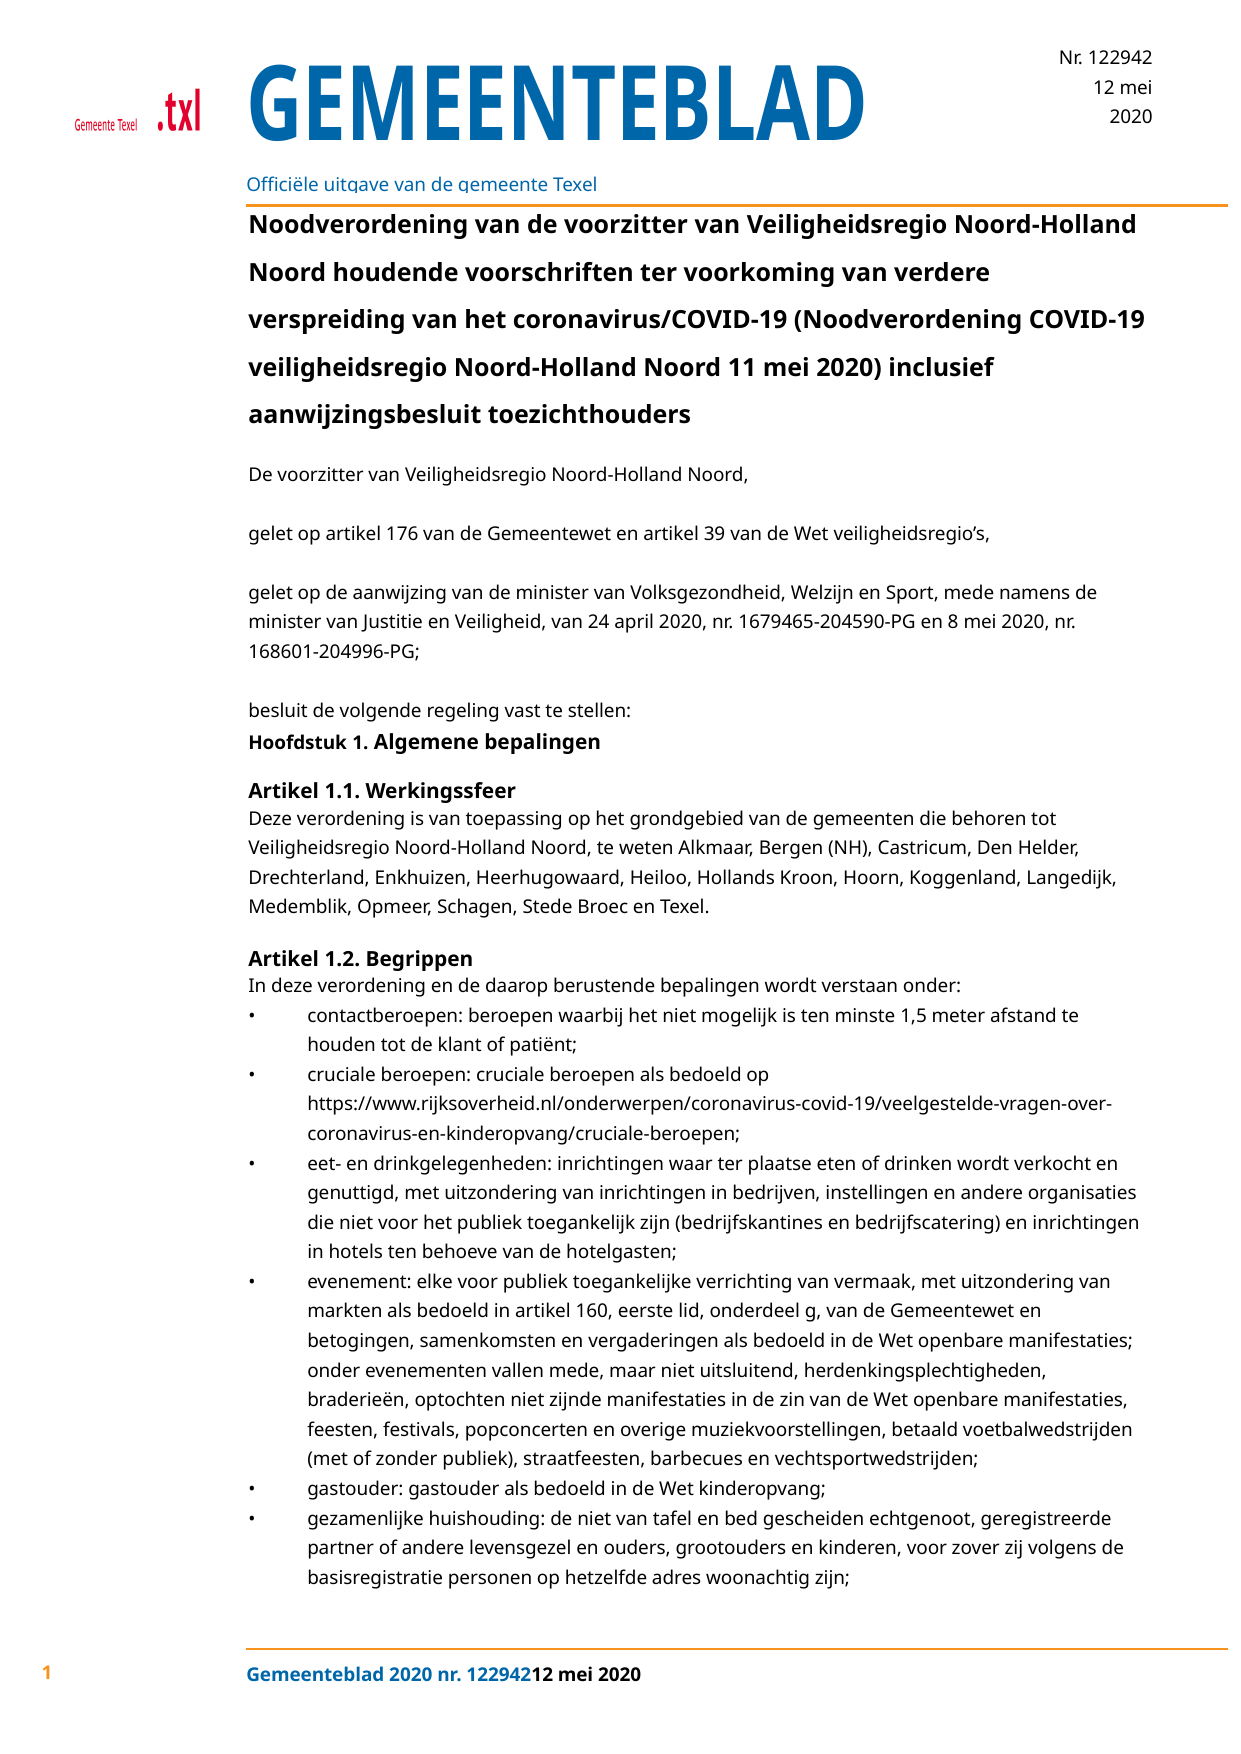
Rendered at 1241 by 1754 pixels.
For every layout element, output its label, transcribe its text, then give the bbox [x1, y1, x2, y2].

text In deze verordening en de daarop berustende bepalingen wordt verstaan onder: [248, 972, 1152, 998]
text Noodverordening van de voorzitter van Veiligheidsregio Noord-Holland Noord houdende voorschriften ter voorkoming van verdere verspreiding van het coronavirus/COVID-19 (Noodverordening COVID-19 veiligheidsregio Noord-Holland Noord 11 mei 2020) inclusief aanwijzingsbesluit toezichthouders [248, 207, 1152, 431]
list gastouder: gastouder als bedoeld in de Wet kinderopvang; [248, 1475, 1152, 1501]
text Deze verordening is van toepassing op het grondgebied van de gemeenten die behoren tot Veiligheidsregio Noord-Holland Noord, te weten Alkmaar, Bergen (NH), Castricum, Den Helder, Drechterland, Enkhuizen, Heerhugowaard, Heiloo, Hollands Kroon, Hoorn, Koggenland, Langedijk, Medemblik, Opmeer, Schagen, Stede Broec en Texel. [248, 805, 1152, 919]
text besluit de volgende regeling vast te stellen: [248, 697, 1152, 723]
list cruciale beroepen: cruciale beroepen als bedoeld op https://www.rijksoverheid.nl/onderwerpen/coronavirus-covid-19/veelgestelde-vragen-over-coronavirus-en-kinderopvang/cruciale-beroepen; [248, 1061, 1152, 1146]
list contactberoepen: beroepen waarbij het niet mogelijk is ten minste 1,5 meter afstand te houden tot de klant of patiënt; [248, 1002, 1152, 1057]
text Hoofdstuk 1. Algemene bepalingen [248, 727, 1152, 755]
text gelet op artikel 176 van de Gemeentewet en artikel 39 van de Wet veiligheidsregio’s, [248, 520, 1152, 546]
text De voorzitter van Veiligheidsregio Noord-Holland Noord, [248, 461, 1152, 486]
text Artikel 1.2. Begrippen [248, 944, 1152, 972]
picture [41, 47, 231, 172]
list eet- en drinkgelegenheden: inrichtingen waar ter plaatse eten of drinken wordt verkocht en genuttigd, met uitzondering van inrichtingen in bedrijven, instellingen en andere organisaties die niet voor het publiek toegankelijk zijn (bedrijfskantines en bedrijfscatering) en inrichtingen in hotels ten behoeve van de hotelgasten; [248, 1150, 1152, 1264]
list evenement: elke voor publiek toegankelijke verrichting van vermaak, met uitzondering van markten als bedoeld in artikel 160, eerste lid, onderdeel g, van de Gemeentewet en betogingen, samenkomsten en vergaderingen als bedoeld in de Wet openbare manifestaties; onder evenementen vallen mede, maar niet uitsluitend, herdenkingsplechtigheden, braderieën, optochten niet zijnde manifestaties in de zin van de Wet openbare manifestaties, feesten, festivals, popconcerten en overige muziekvoorstellingen, betaald voetbalwedstrijden (met of zonder publiek), straatfeesten, barbecues en vechtsportwedstrijden; [248, 1268, 1152, 1471]
text gelet op de aanwijzing van de minister van Volksgezondheid, Welzijn en Sport, mede namens de minister van Justitie en Veiligheid, van 24 april 2020, nr. 1679465-204590-PG en 8 mei 2020, nr. 168601-204996-PG; [248, 579, 1152, 664]
list gezamenlijke huishouding: de niet van tafel en bed gescheiden echtgenoot, geregistreerde partner of andere levensgezel en ouders, grootouders en kinderen, voor zover zij volgens de basisregistratie personen op hetzelfde adres woonachtig zijn; [248, 1505, 1152, 1590]
text Artikel 1.1. Werkingssfeer [248, 776, 1152, 805]
